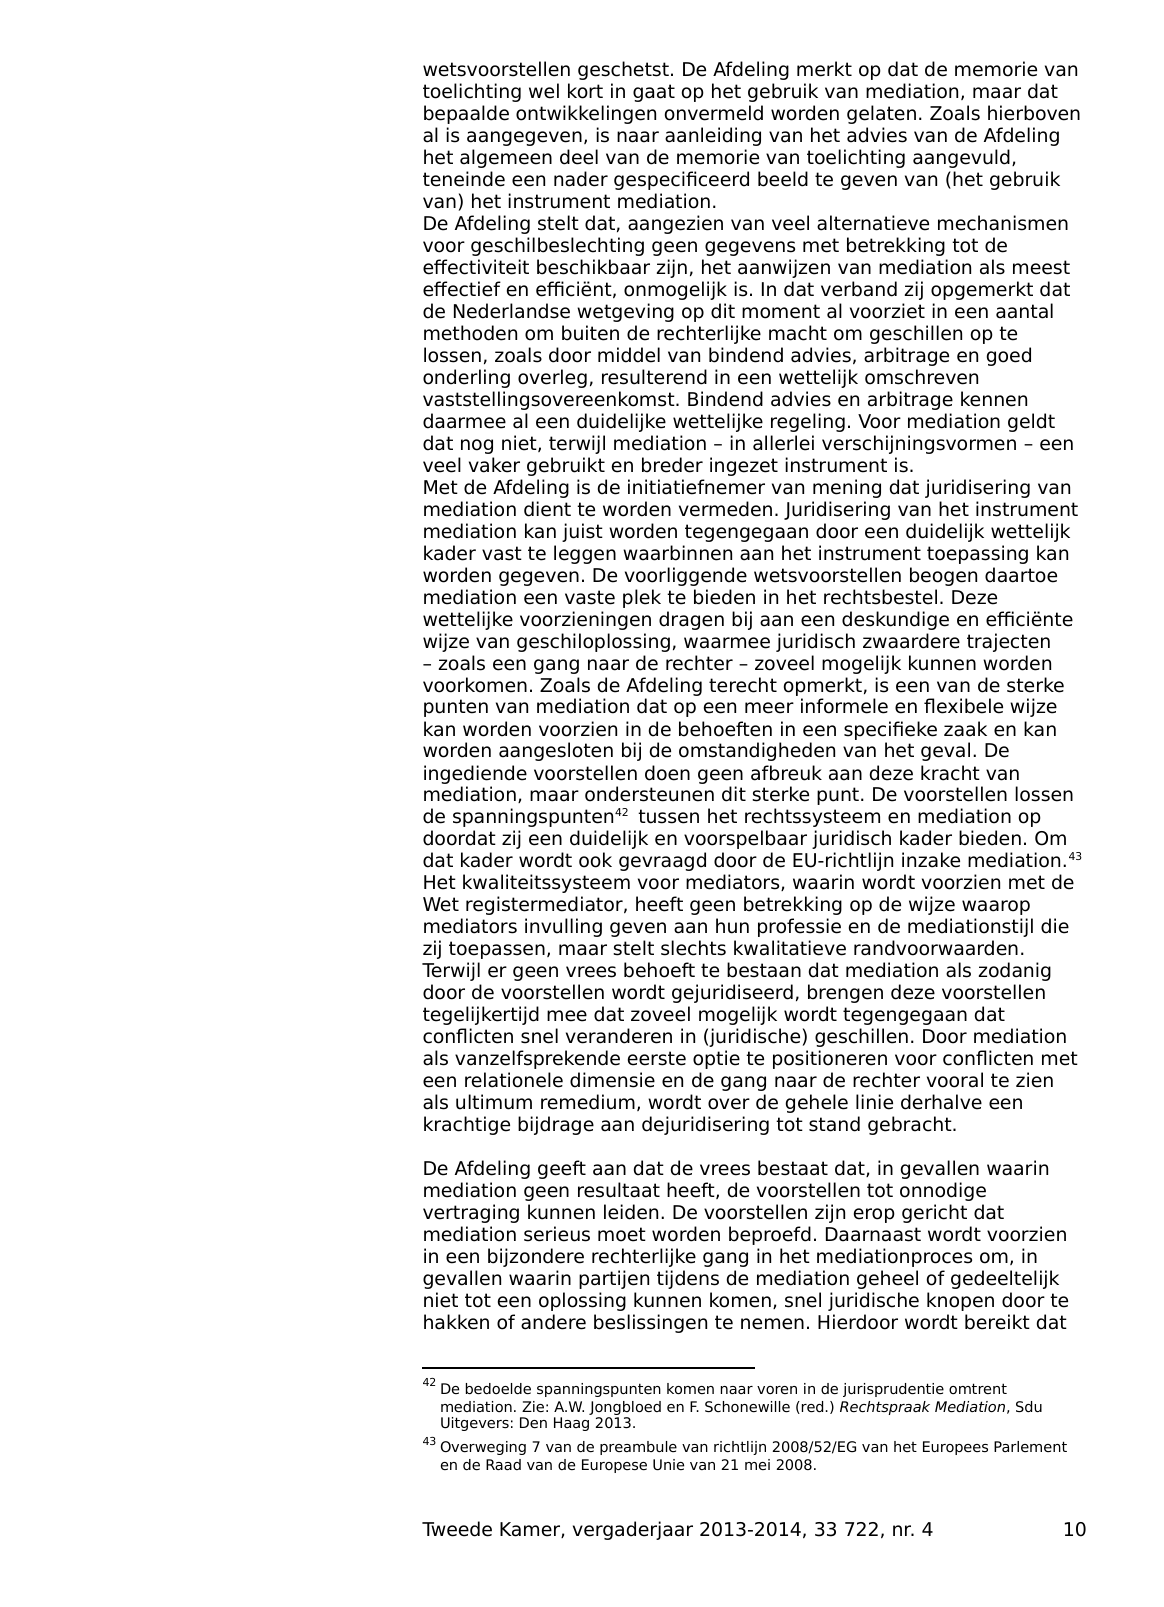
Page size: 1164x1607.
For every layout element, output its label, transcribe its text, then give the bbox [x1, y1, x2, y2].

text De Afdeling geeft aan dat de vrees bestaat dat, in gevallen waarin mediation geen resultaat heeft, de voorstellen tot onnodige vertraging kunnen leiden. De voorstellen zijn erop gericht dat mediation serieus moet worden beproefd. Daarnaast wordt voorzien in een bijzondere rechterlijke gang in het mediationproces om, in gevallen waarin partijen tijdens de mediation geheel of gedeeltelijk niet tot een oplossing kunnen komen, snel juridische knopen door te hakken of andere beslissingen te nemen. Hierdoor wordt bereikt dat [422, 1158, 1087, 1334]
text Overweging 7 van de preambule van richtlijn 2008/52/EG van het Europees Parlement en de Raad van de Europese Unie van 21 mei 2008. [422, 1435, 1087, 1474]
text wetsvoorstellen geschetst. De Afdeling merkt op dat de memorie van toelichting wel kort in gaat op het gebruik van mediation, maar dat bepaalde ontwikkelingen onvermeld worden gelaten. Zoals hierboven al is aangegeven, is naar aanleiding van het advies van de Afdeling het algemeen deel van de memorie van toelichting aangevuld, teneinde een nader gespecificeerd beeld te geven van (het gebruik van) het instrument mediation. [422, 59, 1087, 213]
text De Afdeling stelt dat, aangezien van veel alternatieve mechanismen voor geschilbeslechting geen gegevens met betrekking tot de effectiviteit beschikbaar zijn, het aanwijzen van mediation als meest effectief en efficiënt, onmogelijk is. In dat verband zij opgemerkt dat de Nederlandse wetgeving op dit moment al voorziet in een aantal methoden om buiten de rechterlijke macht om geschillen op te lossen, zoals door middel van bindend advies, arbitrage en goed onderling overleg, resulterend in een wettelijk omschreven vaststellingsovereenkomst. Bindend advies en arbitrage kennen daarmee al een duidelijke wettelijke regeling. Voor mediation geldt dat nog niet, terwijl mediation – in allerlei verschijningsvormen – een veel vaker gebruikt en breder ingezet instrument is. [422, 213, 1087, 477]
text De bedoelde spanningspunten komen naar voren in de jurisprudentie omtrent mediation. Zie: A.W. Jongbloed en F. Schonewille (red.) Rechtspraak Mediation, Sdu Uitgevers: Den Haag 2013. [422, 1377, 1087, 1432]
text Met de Afdeling is de initiatiefnemer van mening dat juridisering van mediation dient te worden vermeden. Juridisering van het instrument mediation kan juist worden tegengegaan door een duidelijk wettelijk kader vast te leggen waarbinnen aan het instrument toepassing kan worden gegeven. De voorliggende wetsvoorstellen beogen daartoe mediation een vaste plek te bieden in het rechtsbestel. Deze wettelijke voorzieningen dragen bij aan een deskundige en efficiënte wijze van geschiloplossing, waarmee juridisch zwaardere trajecten – zoals een gang naar de rechter – zoveel mogelijk kunnen worden voorkomen. Zoals de Afdeling terecht opmerkt, is een van de sterke punten van mediation dat op een meer informele en flexibele wijze kan worden voorzien in de behoeften in een specifieke zaak en kan worden aangesloten bij de omstandigheden van het geval. De ingediende voorstellen doen geen afbreuk aan deze kracht van mediation, maar ondersteunen dit sterke punt. De voorstellen lossen de spanningspunten tussen het rechtssysteem en mediation op doordat zij een duidelijk en voorspelbaar juridisch kader bieden. Om dat kader wordt ook gevraagd door de EU-richtlijn inzake mediation. Het kwaliteitssysteem voor mediators, waarin wordt voorzien met de Wet registermediator, heeft geen betrekking op de wijze waarop mediators invulling geven aan hun professie en de mediationstijl die zij toepassen, maar stelt slechts kwalitatieve randvoorwaarden. Terwijl er geen vrees behoeft te bestaan dat mediation als zodanig door de voorstellen wordt gejuridiseerd, brengen deze voorstellen tegelijkertijd mee dat zoveel mogelijk wordt tegengegaan dat conflicten snel veranderen in (juridische) geschillen. Door mediation als vanzelfsprekende eerste optie te positioneren voor conflicten met een relationele dimensie en de gang naar de rechter vooral te zien als ultimum remedium, wordt over de gehele linie derhalve een krachtige bijdrage aan dejuridisering tot stand gebracht. [422, 477, 1087, 1136]
